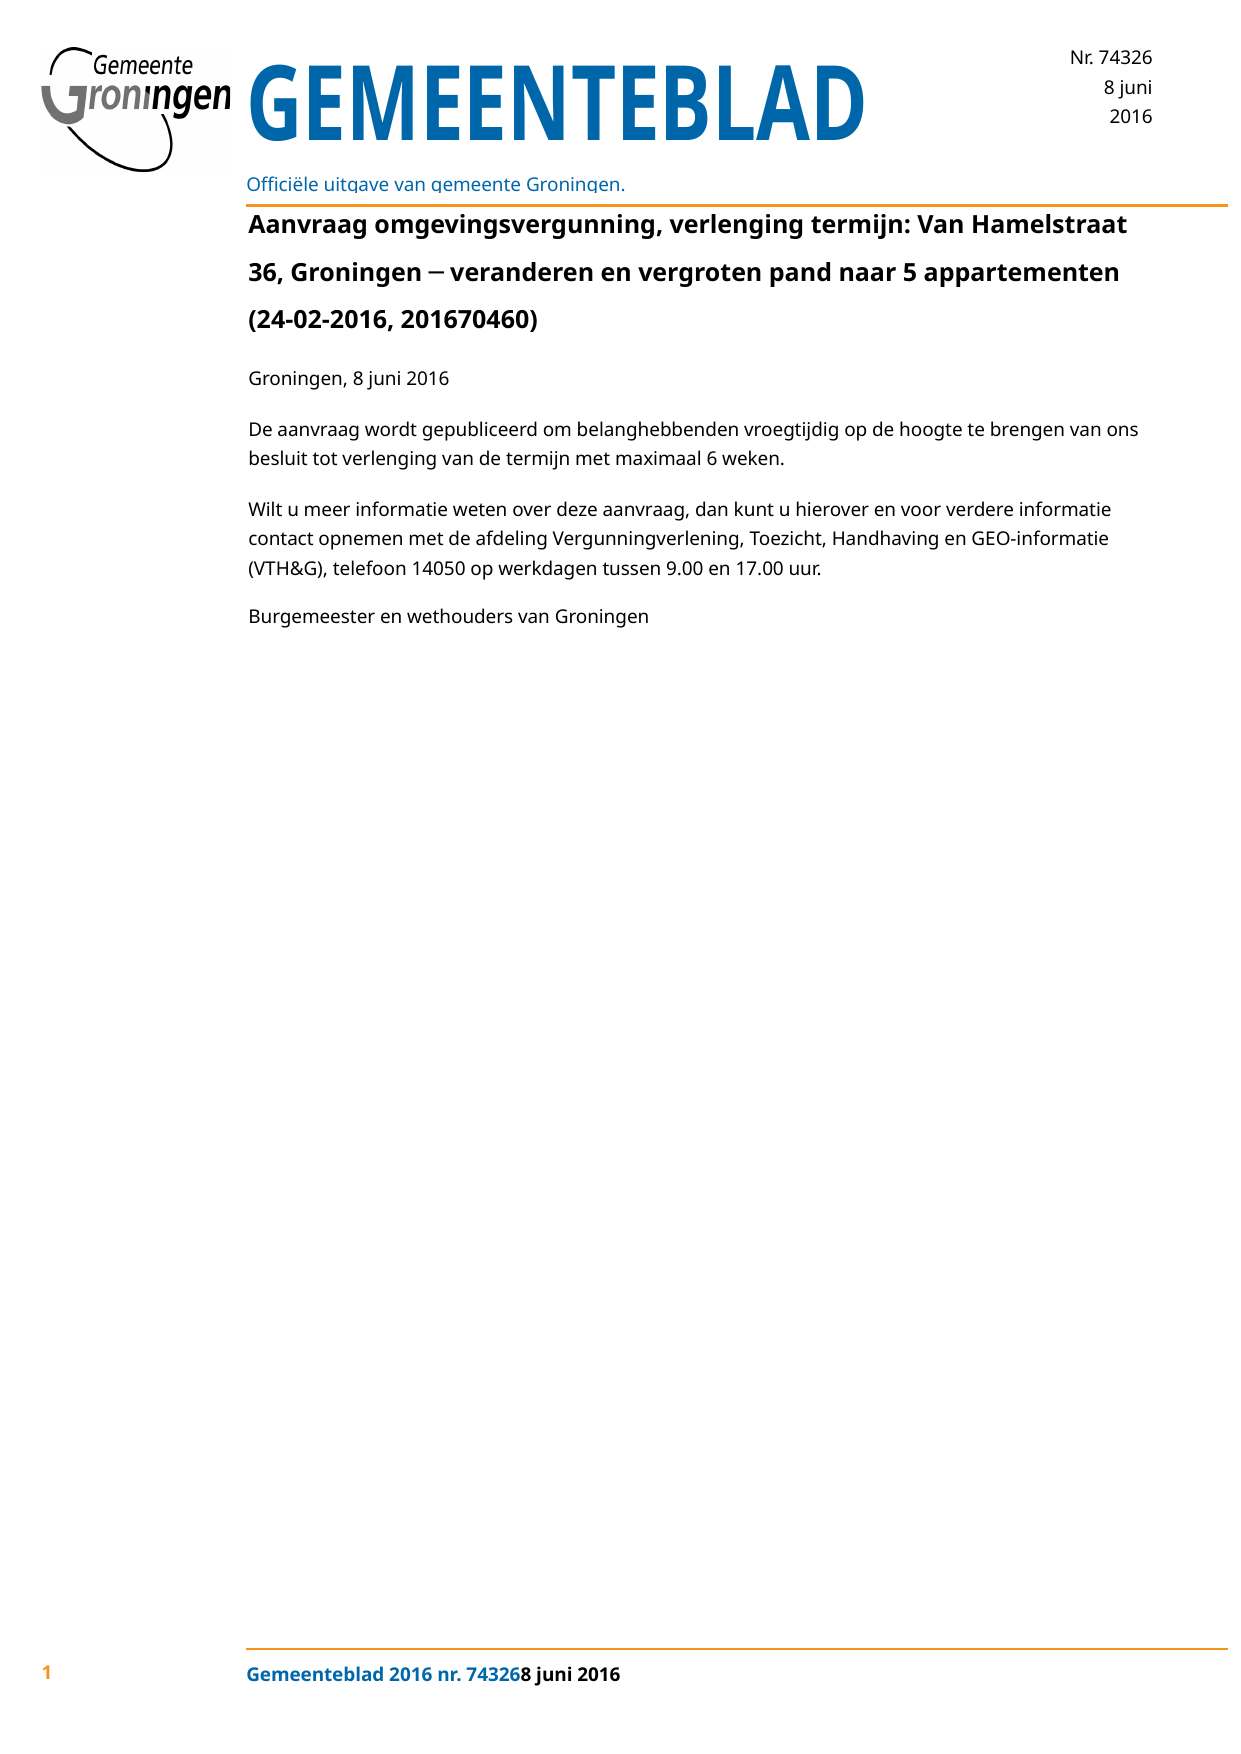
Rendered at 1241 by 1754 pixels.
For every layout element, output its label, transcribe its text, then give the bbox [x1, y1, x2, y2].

text De aanvraag wordt gepubliceerd om belanghebbenden vroegtijdig op de hoogte te brengen van ons besluit tot verlenging van de termijn met maximaal 6 weken. [248, 416, 1152, 471]
picture [41, 47, 231, 172]
text Groningen, 8 juni 2016 [248, 366, 1152, 391]
text Wilt u meer informatie weten over deze aanvraag, dan kunt u hierover en voor verdere informatie contact opnemen met de afdeling Vergunningverlening, Toezicht, Handhaving en GEO-informatie (VTH&G), telefoon 14050 op werkdagen tussen 9.00 en 17.00 uur. [248, 496, 1152, 581]
text Aanvraag omgevingsvergunning, verlenging termijn: Van Hamelstraat 36, Groningen ─ veranderen en vergroten pand naar 5 appartementen (24-02-2016, 201670460) [248, 207, 1152, 336]
text Burgemeester en wethouders van Groningen [248, 603, 1152, 629]
